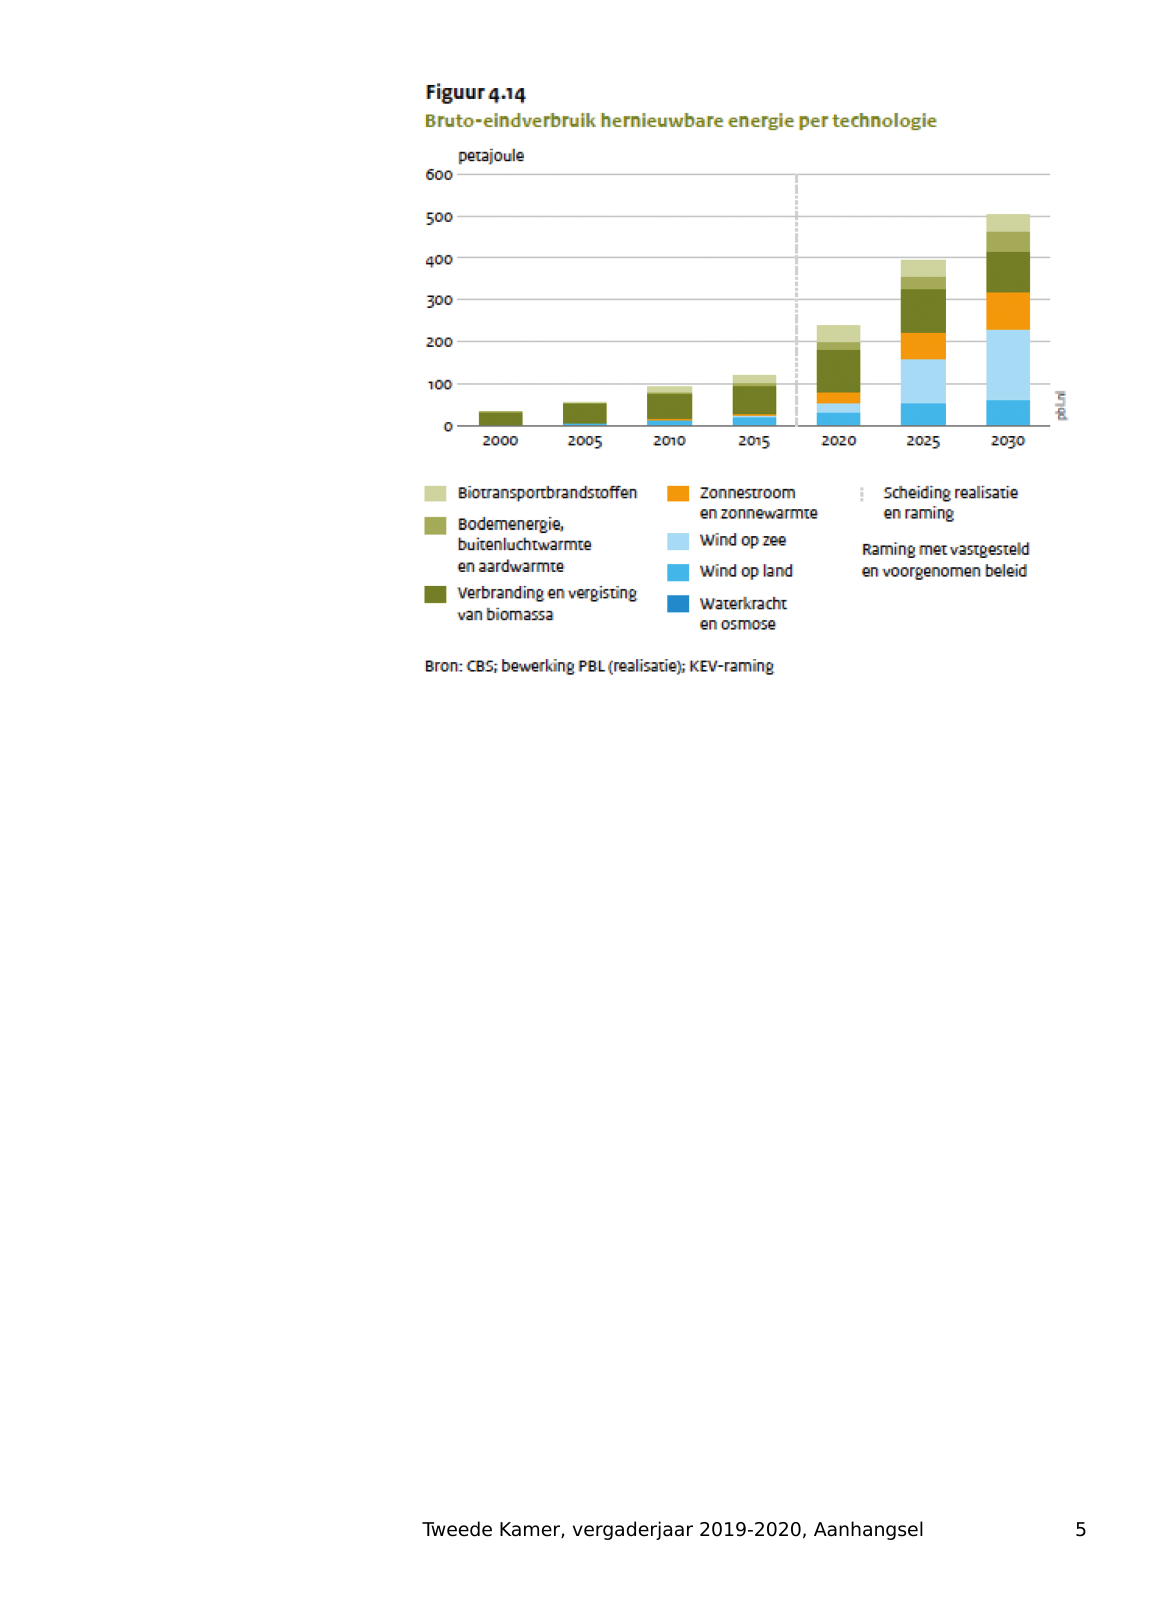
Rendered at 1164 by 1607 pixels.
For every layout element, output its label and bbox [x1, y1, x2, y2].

picture [422, 81, 1072, 678]
